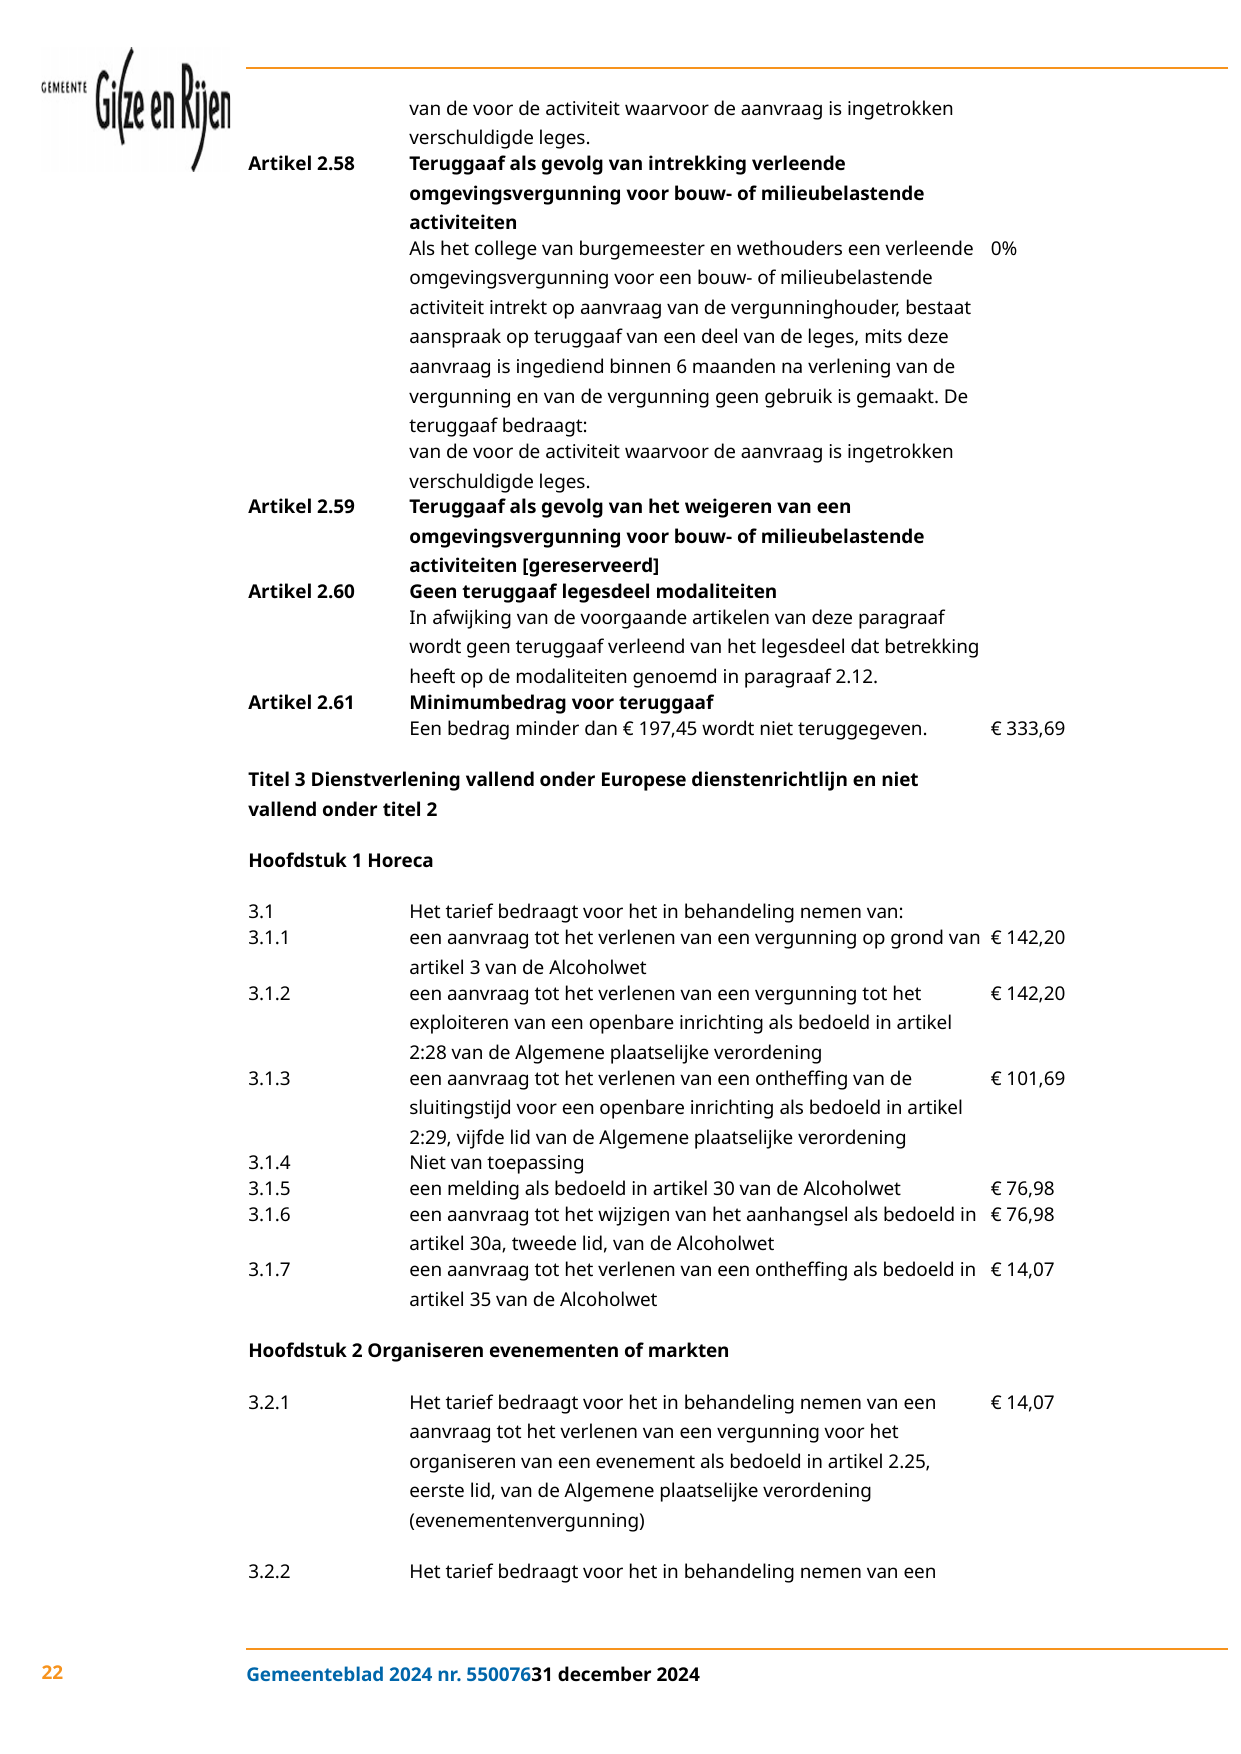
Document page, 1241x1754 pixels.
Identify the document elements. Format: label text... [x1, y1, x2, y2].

table_cell Het tarief bedraagt voor het in behandeling nemen van een [409, 1559, 991, 1584]
table_cell [991, 847, 1152, 873]
table_cell [248, 873, 409, 899]
table_cell Als het college van burgemeester en wethouders een verleende omgevingsvergunning voor een bouw- of milieubelastende activiteit intrekt op aanvraag van de vergunninghouder, bestaat aanspraak op teruggaaf van een deel van de leges, mits deze aanvraag is ingediend binnen 6 maanden na verlening van de vergunning en van de vergunning geen gebruik is gemaakt. De teruggaaf bedraagt: [409, 235, 991, 438]
table_cell van de voor de activiteit waarvoor de aanvraag is ingetrokken verschuldigde leges. [409, 438, 991, 493]
table_cell 3.1.3 [248, 1065, 409, 1149]
table_cell In afwijking van de voorgaande artikelen van deze paragraaf wordt geen teruggaaf verleend van het legesdeel dat betrekking heeft op de modaliteiten genoemd in paragraaf 2.12. [409, 604, 991, 689]
table_cell 3.1.4 [248, 1150, 409, 1175]
table_cell 3.1.7 [248, 1256, 409, 1312]
table_cell [248, 438, 409, 493]
table_cell Het tarief bedraagt voor het in behandeling nemen van een aanvraag tot het verlenen van een vergunning voor het organiseren van een evenement als bedoeld in artikel 2.25, eerste lid, van de Algemene plaatselijke verordening (evenementenvergunning) [409, 1389, 991, 1533]
table_cell [248, 235, 409, 438]
table_cell [991, 1150, 1152, 1175]
table_cell € 142,20 [991, 925, 1152, 980]
table_cell Teruggaaf als gevolg van intrekking verleende omgevingsvergunning voor bouw- of milieubelastende activiteiten [409, 150, 991, 235]
table_cell € 142,20 [991, 980, 1152, 1065]
table_cell [248, 741, 409, 766]
table_cell een aanvraag tot het verlenen van een vergunning op grond van artikel 3 van de Alcoholwet [409, 925, 991, 980]
table_cell Hoofdstuk 1 Horeca [248, 847, 991, 873]
table_cell [248, 822, 409, 847]
table_cell een aanvraag tot het wijzigen van het aanhangsel als bedoeld in artikel 30a, tweede lid, van de Alcoholwet [409, 1201, 991, 1256]
table_cell [991, 766, 1152, 822]
table_cell Artikel 2.60 [248, 579, 409, 604]
table_cell een aanvraag tot het verlenen van een vergunning tot het exploiteren van een openbare inrichting als bedoeld in artikel 2:28 van de Algemene plaatselijke verordening [409, 980, 991, 1065]
table_cell [248, 95, 409, 150]
table_cell Geen teruggaaf legesdeel modaliteiten [409, 579, 991, 604]
table_cell [991, 604, 1152, 689]
table_cell 3.2.2 [248, 1559, 409, 1584]
table_cell [409, 873, 991, 899]
table_cell Hoofdstuk 2 Organiseren evenementen of markten [248, 1338, 991, 1363]
table_cell Artikel 2.59 [248, 494, 409, 578]
table_cell Een bedrag minder dan € 197,45 wordt niet teruggegeven. [409, 715, 991, 741]
table_cell [248, 1312, 409, 1337]
table_cell [248, 604, 409, 689]
table_cell Teruggaaf als gevolg van het weigeren van een omgevingsvergunning voor bouw- of milieubelastende activiteiten [gereserveerd] [409, 494, 991, 578]
table_cell [991, 689, 1152, 715]
table_cell Het tarief bedraagt voor het in behandeling nemen van: [409, 899, 991, 924]
table_cell [409, 741, 991, 766]
table_cell [991, 1338, 1152, 1363]
table_cell een aanvraag tot het verlenen van een ontheffing als bedoeld in artikel 35 van de Alcoholwet [409, 1256, 991, 1312]
table_cell [991, 822, 1152, 847]
picture [41, 47, 231, 172]
table_cell van de voor de activiteit waarvoor de aanvraag is ingetrokken verschuldigde leges. [409, 95, 991, 150]
table_cell 3.2.1 [248, 1389, 409, 1533]
table_cell [991, 899, 1152, 924]
table_cell [991, 438, 1152, 493]
table_cell [409, 1363, 991, 1389]
table_cell een aanvraag tot het verlenen van een ontheffing van de sluitingstijd voor een openbare inrichting als bedoeld in artikel 2:29, vijfde lid van de Algemene plaatselijke verordening [409, 1065, 991, 1149]
table_cell 3.1.2 [248, 980, 409, 1065]
table_cell € 14,07 [991, 1256, 1152, 1312]
table_cell € 14,07 [991, 1389, 1152, 1533]
table_cell 3.1.6 [248, 1201, 409, 1256]
table_cell Niet van toepassing [409, 1150, 991, 1175]
table_cell [248, 1533, 409, 1559]
table_cell [409, 822, 991, 847]
table_cell [991, 579, 1152, 604]
table_cell [991, 150, 1152, 235]
table_cell 3.1.5 [248, 1175, 409, 1201]
table_cell [991, 95, 1152, 150]
table_cell [991, 741, 1152, 766]
table_cell 0% [991, 235, 1152, 438]
table_cell € 333,69 [991, 715, 1152, 741]
table_cell [991, 1312, 1152, 1337]
table_cell Artikel 2.58 [248, 150, 409, 235]
table_cell € 76,98 [991, 1175, 1152, 1201]
table_cell [991, 1533, 1152, 1559]
table_cell 3.1 [248, 899, 409, 924]
table_cell Artikel 2.61 [248, 689, 409, 715]
table_cell [991, 873, 1152, 899]
table_cell [409, 1533, 991, 1559]
table_cell € 76,98 [991, 1201, 1152, 1256]
table_cell € 101,69 [991, 1065, 1152, 1149]
table_cell Minimumbedrag voor teruggaaf [409, 689, 991, 715]
table_cell Titel 3 Dienstverlening vallend onder Europese dienstenrichtlijn en niet vallend onder titel 2 [248, 766, 991, 822]
table_cell [991, 1363, 1152, 1389]
table_cell [409, 1312, 991, 1337]
table_cell [991, 1559, 1152, 1584]
table_cell [248, 715, 409, 741]
table_cell [991, 494, 1152, 578]
table_cell een melding als bedoeld in artikel 30 van de Alcoholwet [409, 1175, 991, 1201]
table_cell 3.1.1 [248, 925, 409, 980]
table_cell [248, 1363, 409, 1389]
